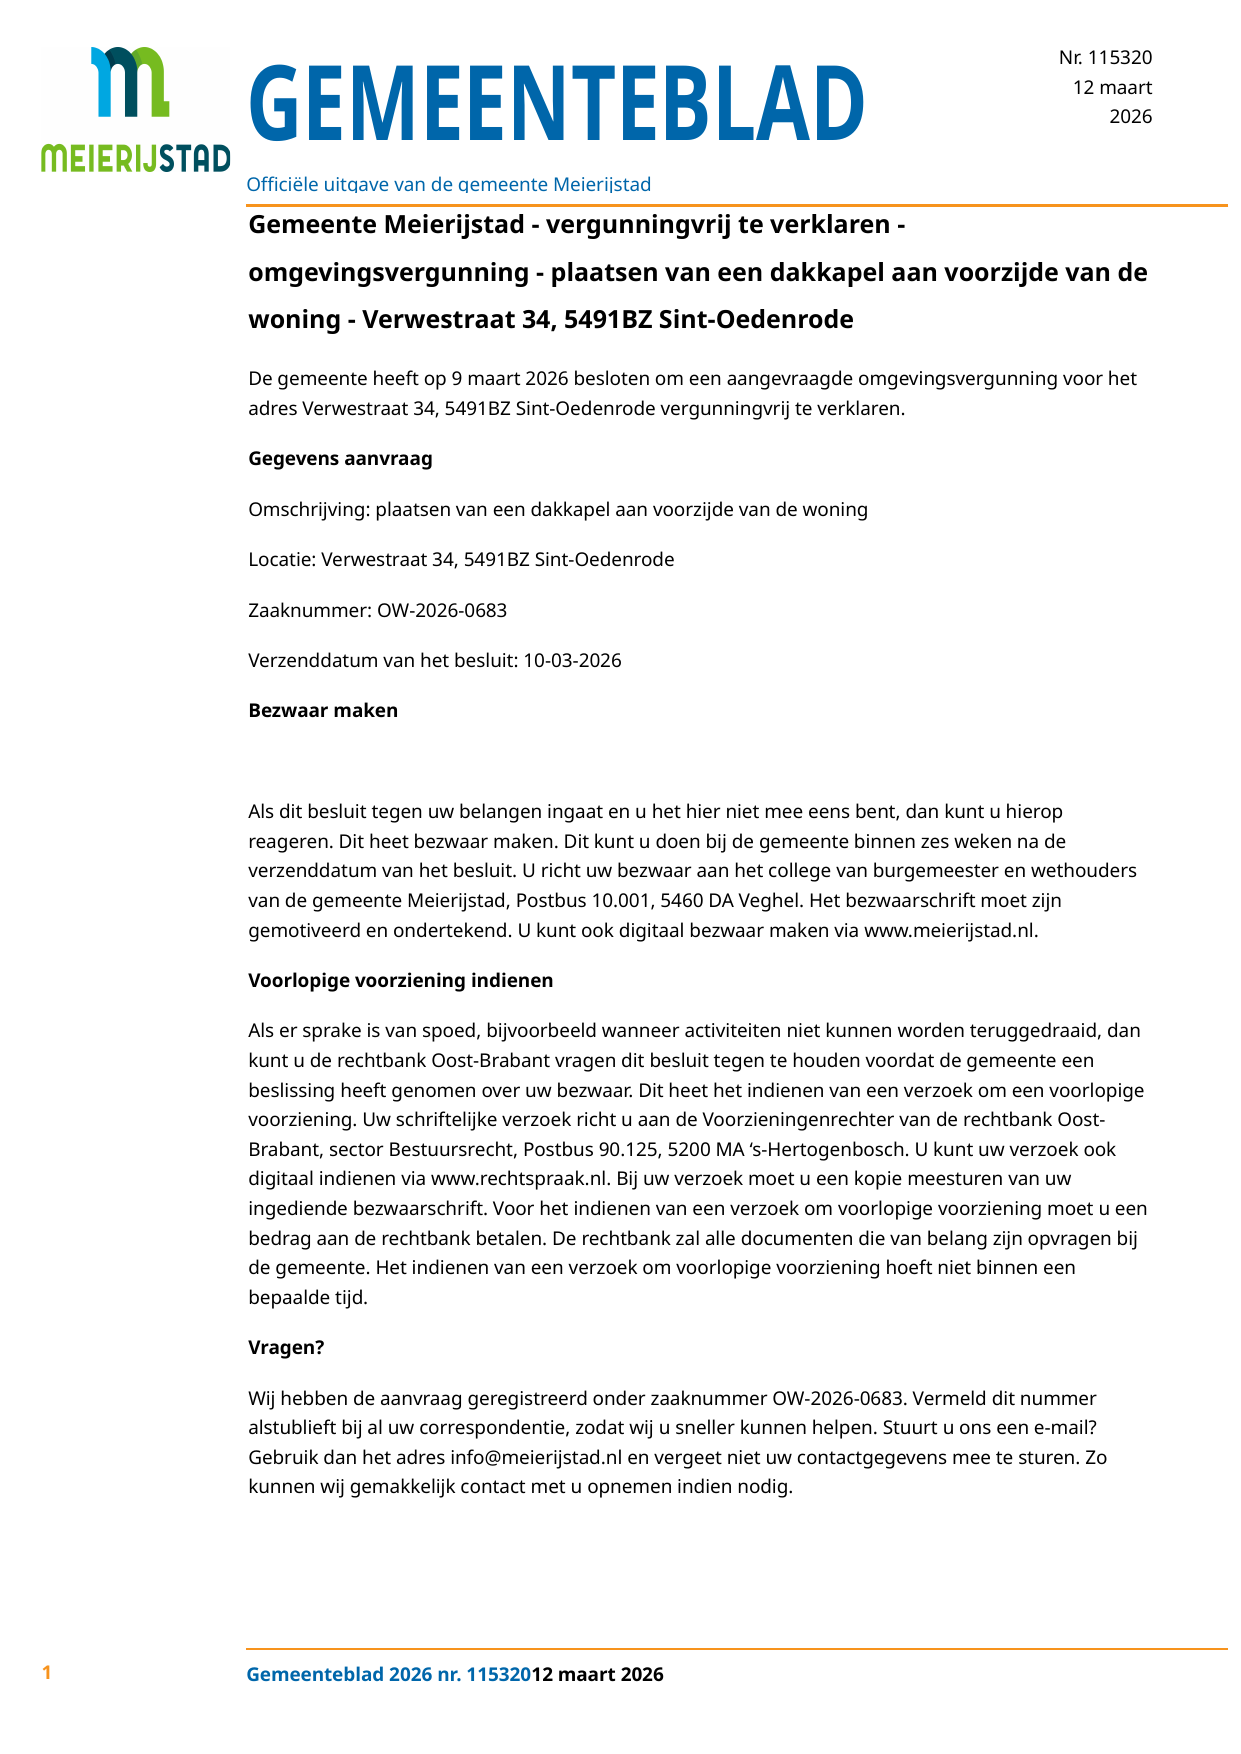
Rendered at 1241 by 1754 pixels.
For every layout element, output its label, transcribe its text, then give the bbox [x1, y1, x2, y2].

text Als dit besluit tegen uw belangen ingaat en u het hier niet mee eens bent, dan kunt u hierop reageren. Dit heet bezwaar maken. Dit kunt u doen bij de gemeente binnen zes weken na de verzenddatum van het besluit. U richt uw bezwaar aan het college van burgemeester en wethouders van de gemeente Meierijstad, Postbus 10.001, 5460 DA Veghel. Het bezwaarschrift moet zijn gemotiveerd en ondertekend. U kunt ook digitaal bezwaar maken via www.meierijstad.nl. [248, 798, 1152, 942]
text Als er sprake is van spoed, bijvoorbeeld wanneer activiteiten niet kunnen worden teruggedraaid, dan kunt u de rechtbank Oost-Brabant vragen dit besluit tegen te houden voordat de gemeente een beslissing heeft genomen over uw bezwaar. Dit heet het indienen van een verzoek om een voorlopige voorziening. Uw schriftelijke verzoek richt u aan de Voorzieningenrechter van de rechtbank Oost-Brabant, sector Bestuursrecht, Postbus 90.125, 5200 MA ‘s-Hertogenbosch. U kunt uw verzoek ook digitaal indienen via www.rechtspraak.nl. Bij uw verzoek moet u een kopie meesturen van uw ingediende bezwaarschrift. Voor het indienen van een verzoek om voorlopige voorziening moet u een bedrag aan de rechtbank betalen. De rechtbank zal alle documenten die van belang zijn opvragen bij de gemeente. Het indienen van een verzoek om voorlopige voorziening hoeft niet binnen een bepaalde tijd. [248, 1018, 1152, 1309]
picture [41, 47, 231, 172]
text Voorlopige voorziening indienen [248, 967, 1152, 993]
text Wij hebben de aanvraag geregistreerd onder zaaknummer OW-2026-0683. Vermeld dit nummer alstublieft bij al uw correspondentie, zodat wij u sneller kunnen helpen. Stuurt u ons een e-mail? Gebruik dan het adres info@meierijstad.nl en vergeet niet uw contactgegevens mee te sturen. Zo kunnen wij gemakkelijk contact met u opnemen indien nodig. [248, 1385, 1152, 1499]
text Vragen? [248, 1334, 1152, 1360]
text De gemeente heeft op 9 maart 2026 besloten om een aangevraagde omgevingsvergunning voor het adres Verwestraat 34, 5491BZ Sint-Oedenrode vergunningvrij te verklaren. [248, 366, 1152, 421]
text Gegevens aanvraag [248, 446, 1152, 471]
text Omschrijving: plaatsen van een dakkapel aan voorzijde van de woning [248, 496, 1152, 522]
text Zaaknummer: OW-2026-0683 [248, 597, 1152, 622]
text Bezwaar maken [248, 698, 1152, 723]
text Verzenddatum van het besluit: 10-03-2026 [248, 647, 1152, 673]
text Gemeente Meierijstad - vergunningvrij te verklaren - omgevingsvergunning - plaatsen van een dakkapel aan voorzijde van de woning - Verwestraat 34, 5491BZ Sint-Oedenrode [248, 207, 1152, 336]
text Locatie: Verwestraat 34, 5491BZ Sint-Oedenrode [248, 546, 1152, 572]
